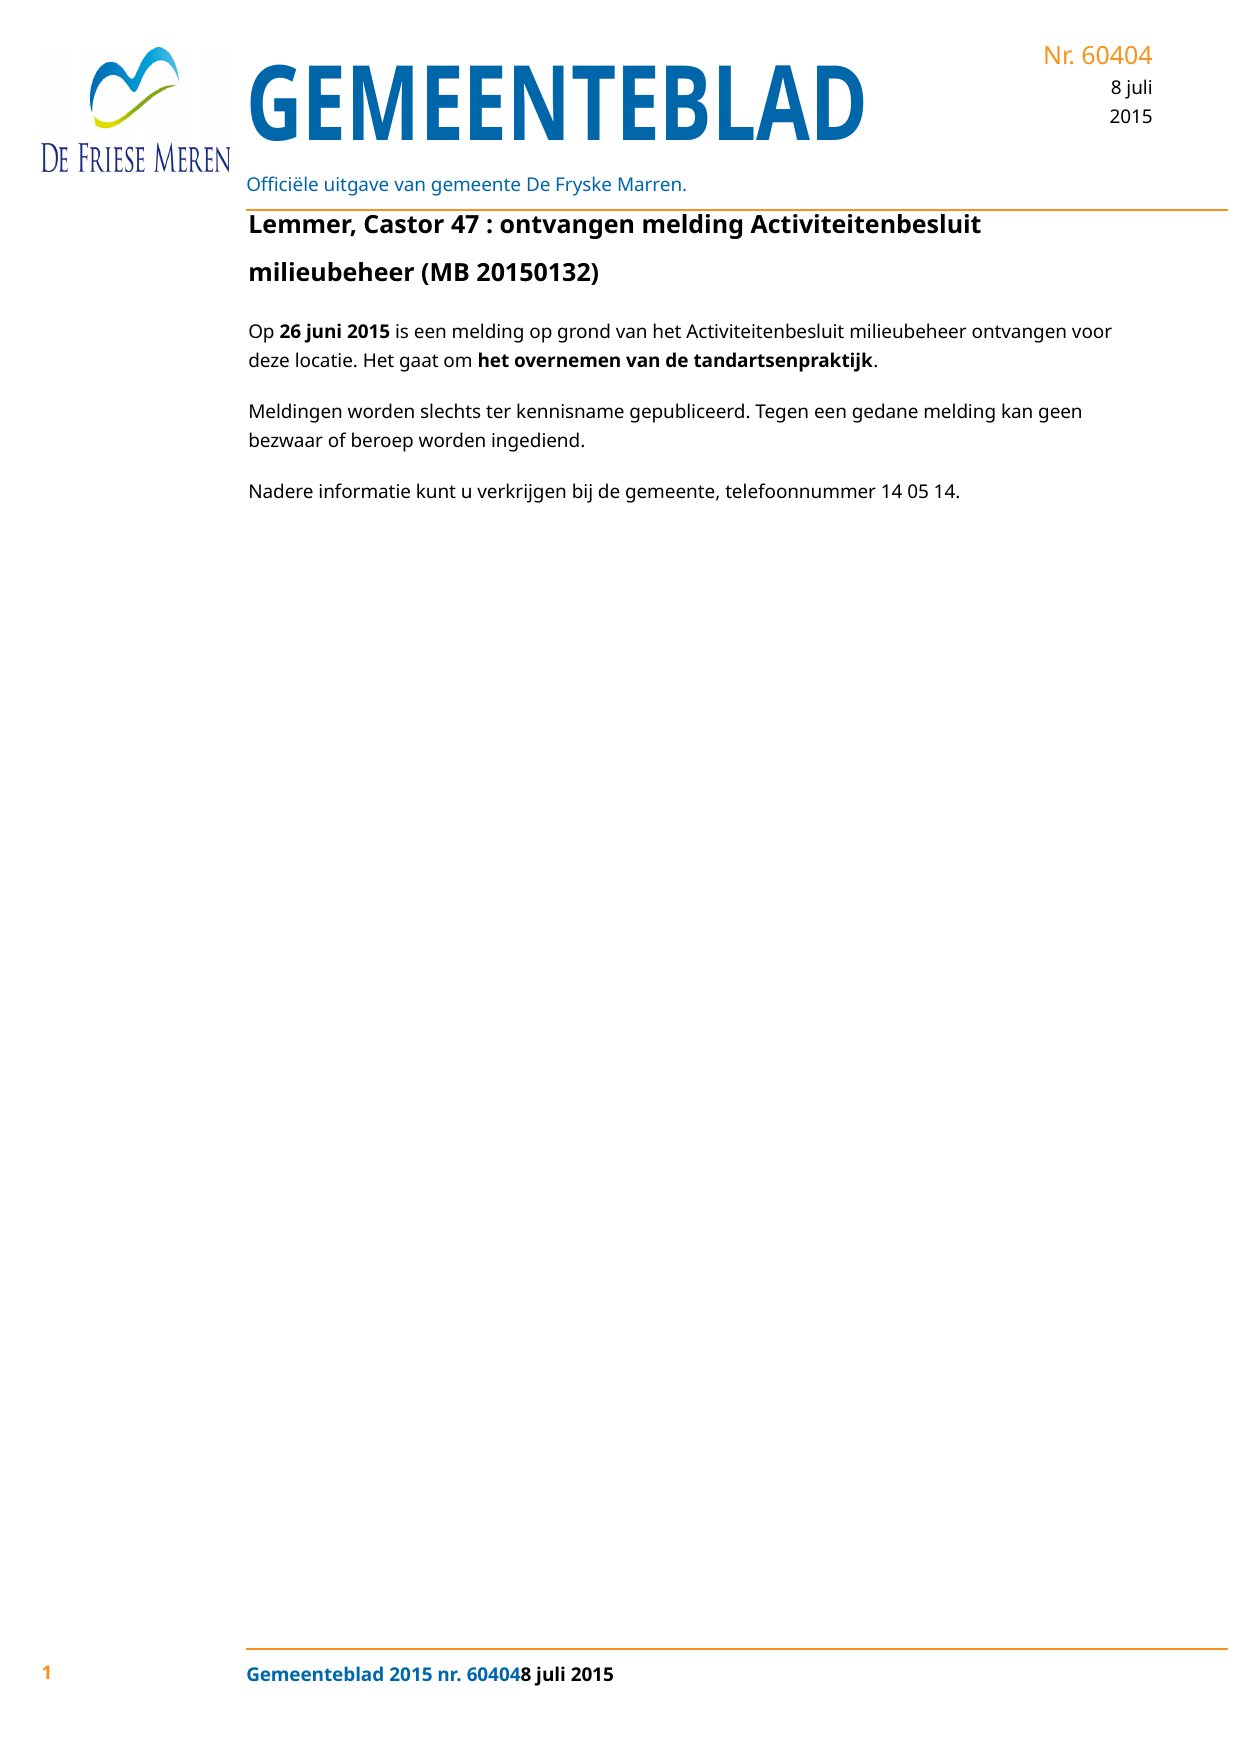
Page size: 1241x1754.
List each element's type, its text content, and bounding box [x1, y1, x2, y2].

text Lemmer, Castor 47 : ontvangen melding Activiteitenbesluit milieubeheer (MB 20150132) [248, 211, 1152, 288]
picture [41, 47, 231, 172]
text Op 26 juni 2015 is een melding op grond van het Activiteitenbesluit milieubeheer ontvangen voor deze locatie. Het gaat om het overnemen van de tandartsenpraktijk. [248, 318, 1152, 373]
text Meldingen worden slechts ter kennisname gepubliceerd. Tegen een gedane melding kan geen bezwaar of beroep worden ingediend. [248, 398, 1152, 453]
text Nadere informatie kunt u verkrijgen bij de gemeente, telefoonnummer 14 05 14. [248, 478, 1152, 504]
